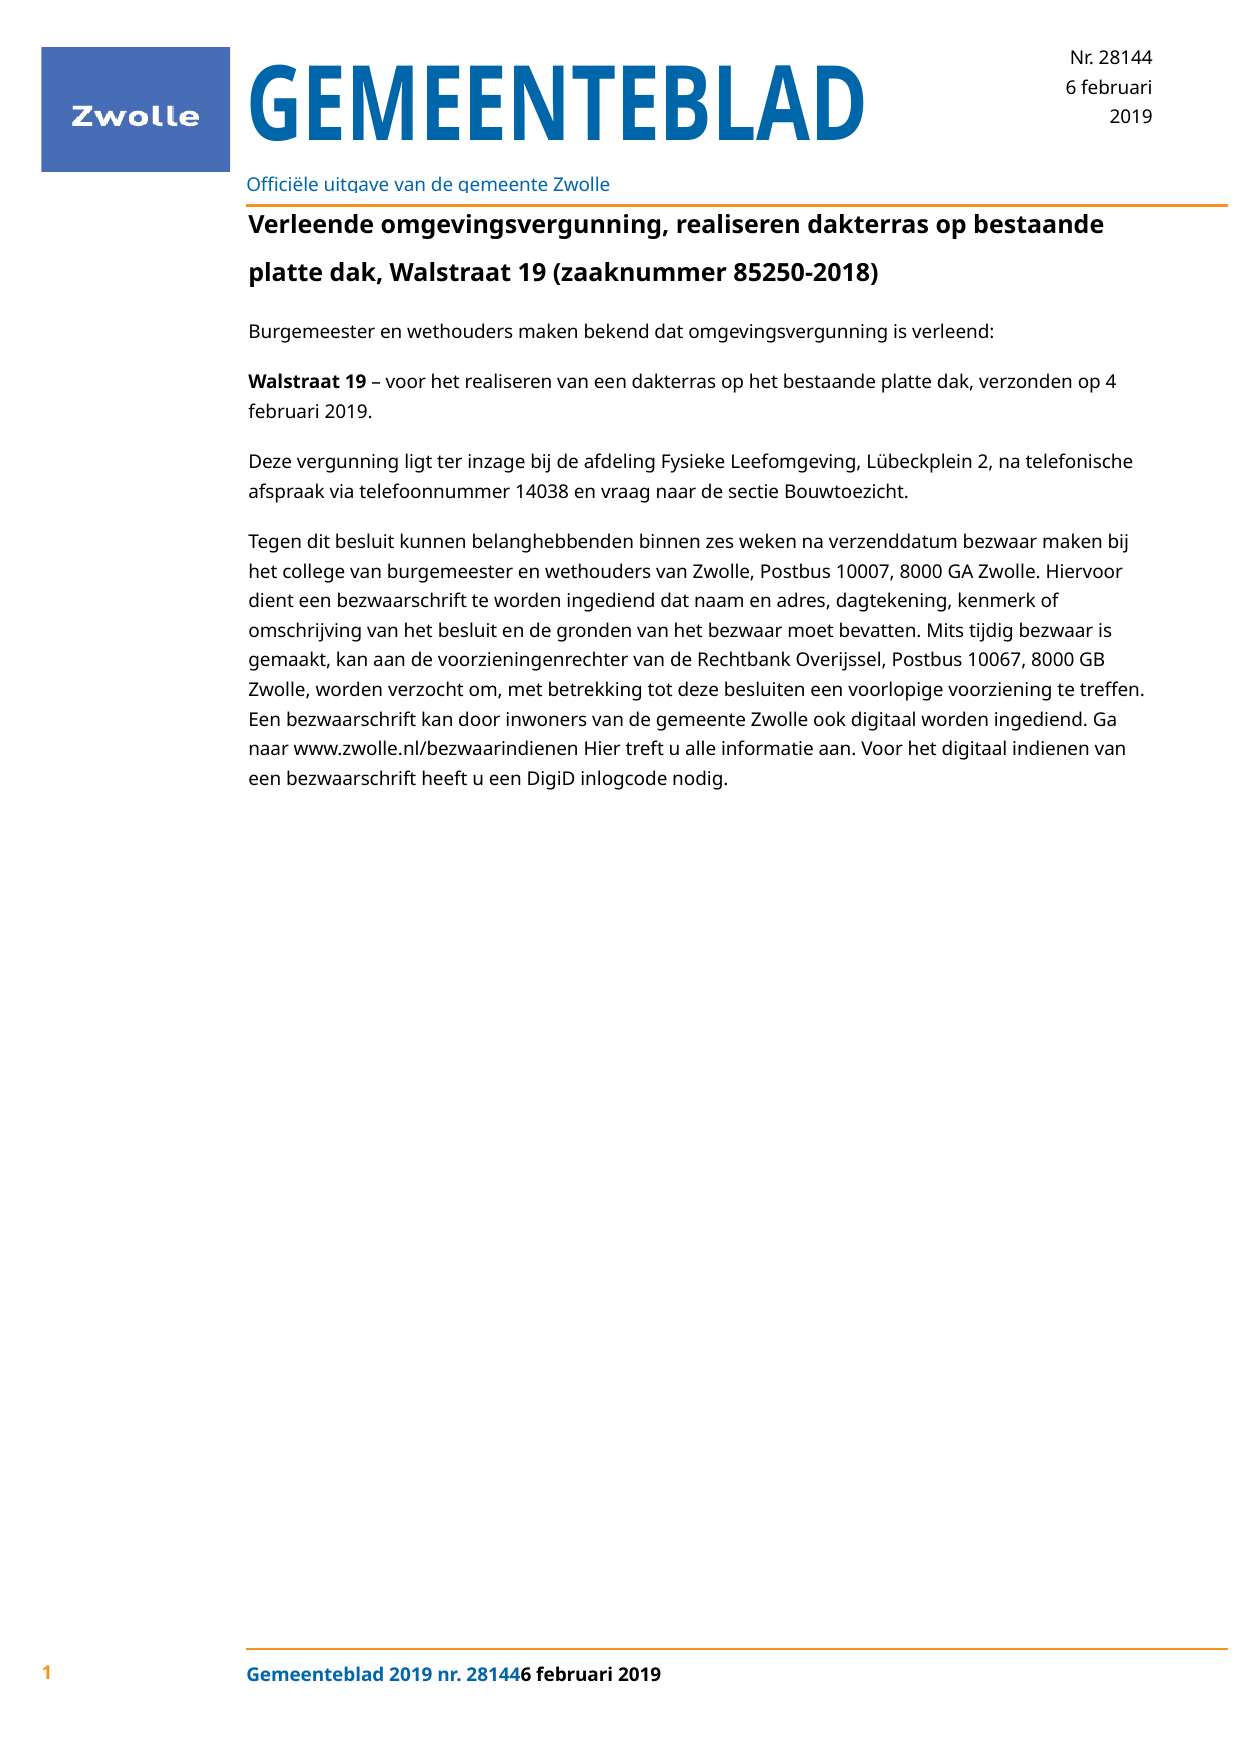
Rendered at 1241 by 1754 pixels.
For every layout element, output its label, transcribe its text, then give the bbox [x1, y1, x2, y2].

text Walstraat 19 – voor het realiseren van een dakterras op het bestaande platte dak, verzonden op 4 februari 2019. [248, 368, 1152, 424]
picture [41, 47, 231, 172]
text Deze vergunning ligt ter inzage bij de afdeling Fysieke Leefomgeving, Lübeckplein 2, na telefonische afspraak via telefoonnummer 14038 en vraag naar de sectie Bouwtoezicht. [248, 448, 1152, 504]
text Burgemeester en wethouders maken bekend dat omgevingsvergunning is verleend: [248, 318, 1152, 344]
text Tegen dit besluit kunnen belanghebbenden binnen zes weken na verzenddatum bezwaar maken bij het college van burgemeester en wethouders van Zwolle, Postbus 10007, 8000 GA Zwolle. Hiervoor dient een bezwaarschrift te worden ingediend dat naam en adres, dagtekening, kenmerk of omschrijving van het besluit en de gronden van het bezwaar moet bevatten. Mits tijdig bezwaar is gemaakt, kan aan de voorzieningenrechter van de Rechtbank Overijssel, Postbus 10067, 8000 GB Zwolle, worden verzocht om, met betrekking tot deze besluiten een voorlopige voorziening te treffen. Een bezwaarschrift kan door inwoners van de gemeente Zwolle ook digitaal worden ingediend. Ga naar www.zwolle.nl/bezwaarindienen Hier treft u alle informatie aan. Voor het digitaal indienen van een bezwaarschrift heeft u een DigiD inlogcode nodig. [248, 528, 1152, 791]
text Verleende omgevingsvergunning, realiseren dakterras op bestaande platte dak, Walstraat 19 (zaaknummer 85250-2018) [248, 207, 1152, 288]
